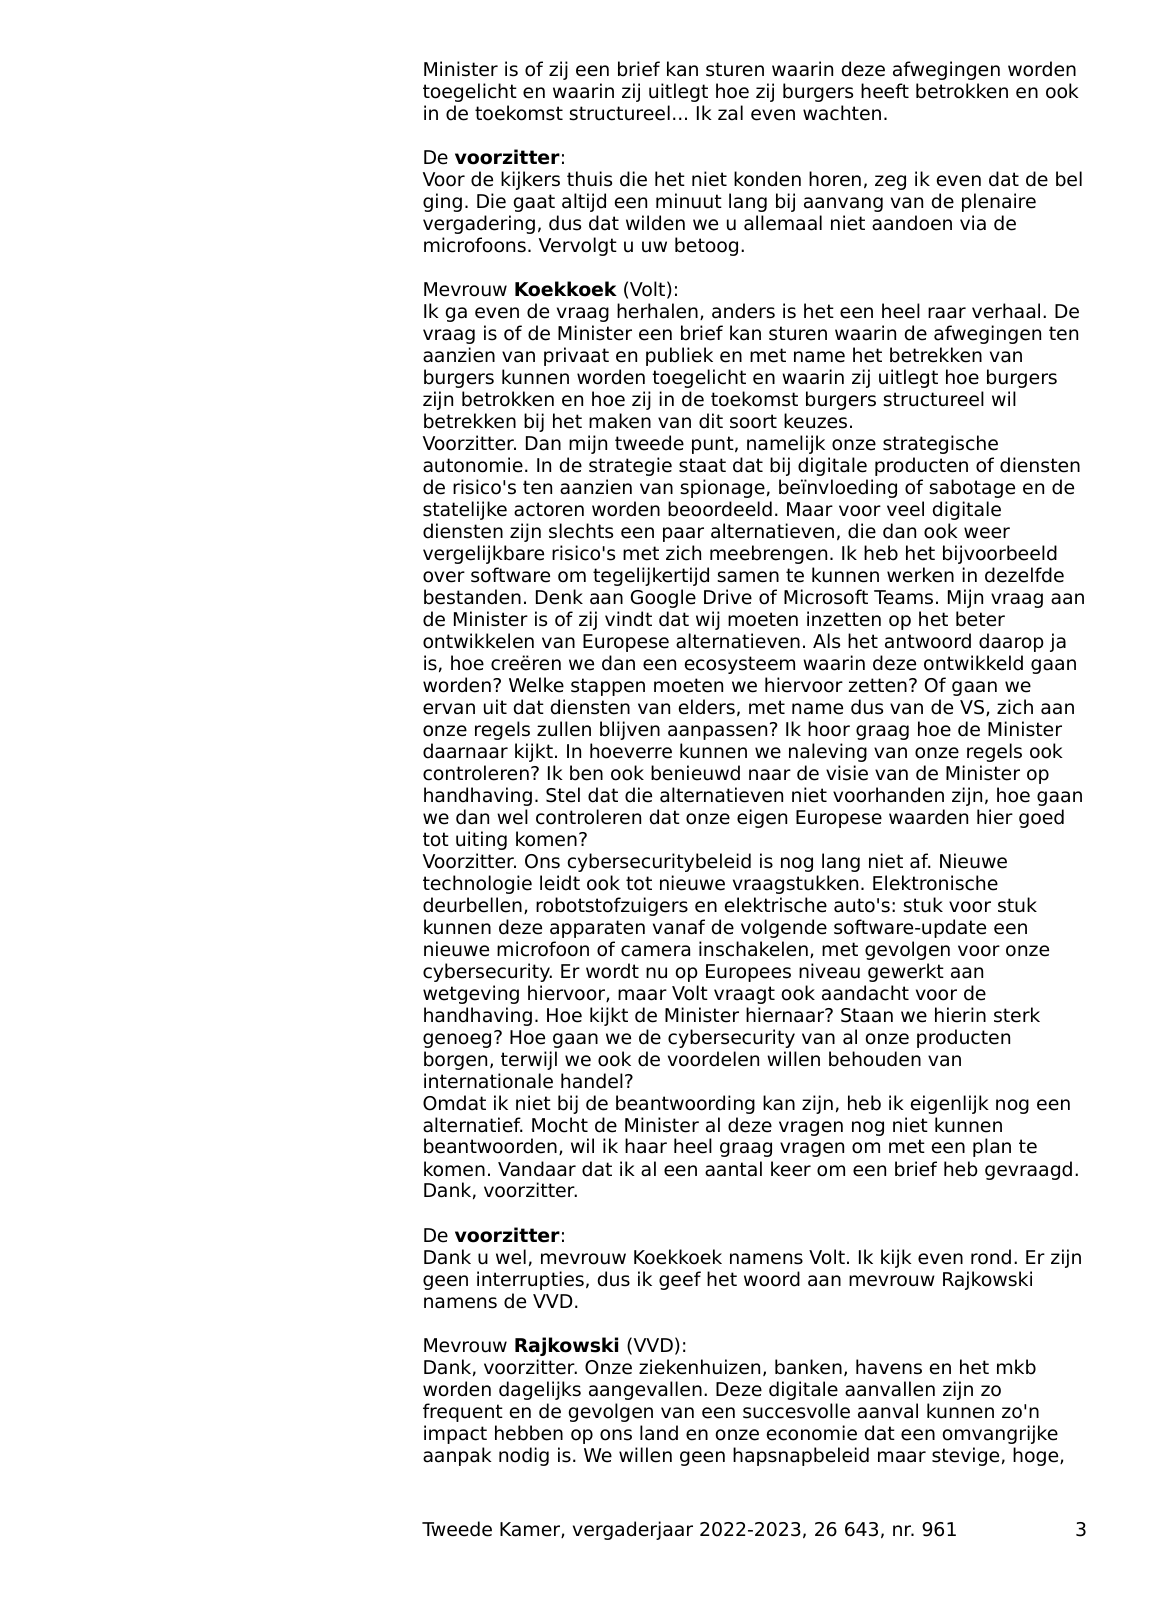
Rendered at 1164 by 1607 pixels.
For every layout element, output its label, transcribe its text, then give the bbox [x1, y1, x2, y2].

text Minister is of zij een brief kan sturen waarin deze afwegingen worden toegelicht en waarin zij uitlegt hoe zij burgers heeft betrokken en ook in de toekomst structureel... Ik zal even wachten. [422, 59, 1087, 125]
text De voorzitter: [422, 1224, 1087, 1247]
text Dank u wel, mevrouw Koekkoek namens Volt. Ik kijk even rond. Er zijn geen interrupties, dus ik geef het woord aan mevrouw Rajkowski namens de VVD. [422, 1247, 1087, 1312]
text Dank, voorzitter. [422, 1180, 1087, 1202]
text Ik ga even de vraag herhalen, anders is het een heel raar verhaal. De vraag is of de Minister een brief kan sturen waarin de afwegingen ten aanzien van privaat en publiek en met name het betrekken van burgers kunnen worden toegelicht en waarin zij uitlegt hoe burgers zijn betrokken en hoe zij in de toekomst burgers structureel wil betrekken bij het maken van dit soort keuzes. [422, 301, 1087, 433]
text Voorzitter. Dan mijn tweede punt, namelijk onze strategische autonomie. In de strategie staat dat bij digitale producten of diensten de risico's ten aanzien van spionage, beïnvloeding of sabotage en de statelijke actoren worden beoordeeld. Maar voor veel digitale diensten zijn slechts een paar alternatieven, die dan ook weer vergelijkbare risico's met zich meebrengen. Ik heb het bijvoorbeeld over software om tegelijkertijd samen te kunnen werken in dezelfde bestanden. Denk aan Google Drive of Microsoft Teams. Mijn vraag aan de Minister is of zij vindt dat wij moeten inzetten op het beter ontwikkelen van Europese alternatieven. Als het antwoord daarop ja is, hoe creëren we dan een ecosysteem waarin deze ontwikkeld gaan worden? Welke stappen moeten we hiervoor zetten? Of gaan we ervan uit dat diensten van elders, met name dus van de VS, zich aan onze regels zullen blijven aanpassen? Ik hoor graag hoe de Minister daarnaar kijkt. In hoeverre kunnen we naleving van onze regels ook controleren? Ik ben ook benieuwd naar de visie van de Minister op handhaving. Stel dat die alternatieven niet voorhanden zijn, hoe gaan we dan wel controleren dat onze eigen Europese waarden hier goed tot uiting komen? [422, 433, 1087, 851]
text Omdat ik niet bij de beantwoording kan zijn, heb ik eigenlijk nog een alternatief. Mocht de Minister al deze vragen nog niet kunnen beantwoorden, wil ik haar heel graag vragen om met een plan te komen. Vandaar dat ik al een aantal keer om een brief heb gevraagd. [422, 1092, 1087, 1180]
text De voorzitter: [422, 147, 1087, 169]
text Voor de kijkers thuis die het niet konden horen, zeg ik even dat de bel ging. Die gaat altijd een minuut lang bij aanvang van de plenaire vergadering, dus dat wilden we u allemaal niet aandoen via de microfoons. Vervolgt u uw betoog. [422, 169, 1087, 257]
text Voorzitter. Ons cybersecuritybeleid is nog lang niet af. Nieuwe technologie leidt ook tot nieuwe vraagstukken. Elektronische deurbellen, robotstofzuigers en elektrische auto's: stuk voor stuk kunnen deze apparaten vanaf de volgende software-update een nieuwe microfoon of camera inschakelen, met gevolgen voor onze cybersecurity. Er wordt nu op Europees niveau gewerkt aan wetgeving hiervoor, maar Volt vraagt ook aandacht voor de handhaving. Hoe kijkt de Minister hiernaar? Staan we hierin sterk genoeg? Hoe gaan we de cybersecurity van al onze producten borgen, terwijl we ook de voordelen willen behouden van internationale handel? [422, 851, 1087, 1092]
text Mevrouw Rajkowski (VVD): [422, 1335, 1087, 1357]
text Dank, voorzitter. Onze ziekenhuizen, banken, havens en het mkb worden dagelijks aangevallen. Deze digitale aanvallen zijn zo frequent en de gevolgen van een succesvolle aanval kunnen zo'n impact hebben op ons land en onze economie dat een omvangrijke aanpak nodig is. We willen geen hapsnapbeleid maar stevige, hoge, [422, 1357, 1087, 1467]
text Mevrouw Koekkoek (Volt): [422, 279, 1087, 301]
